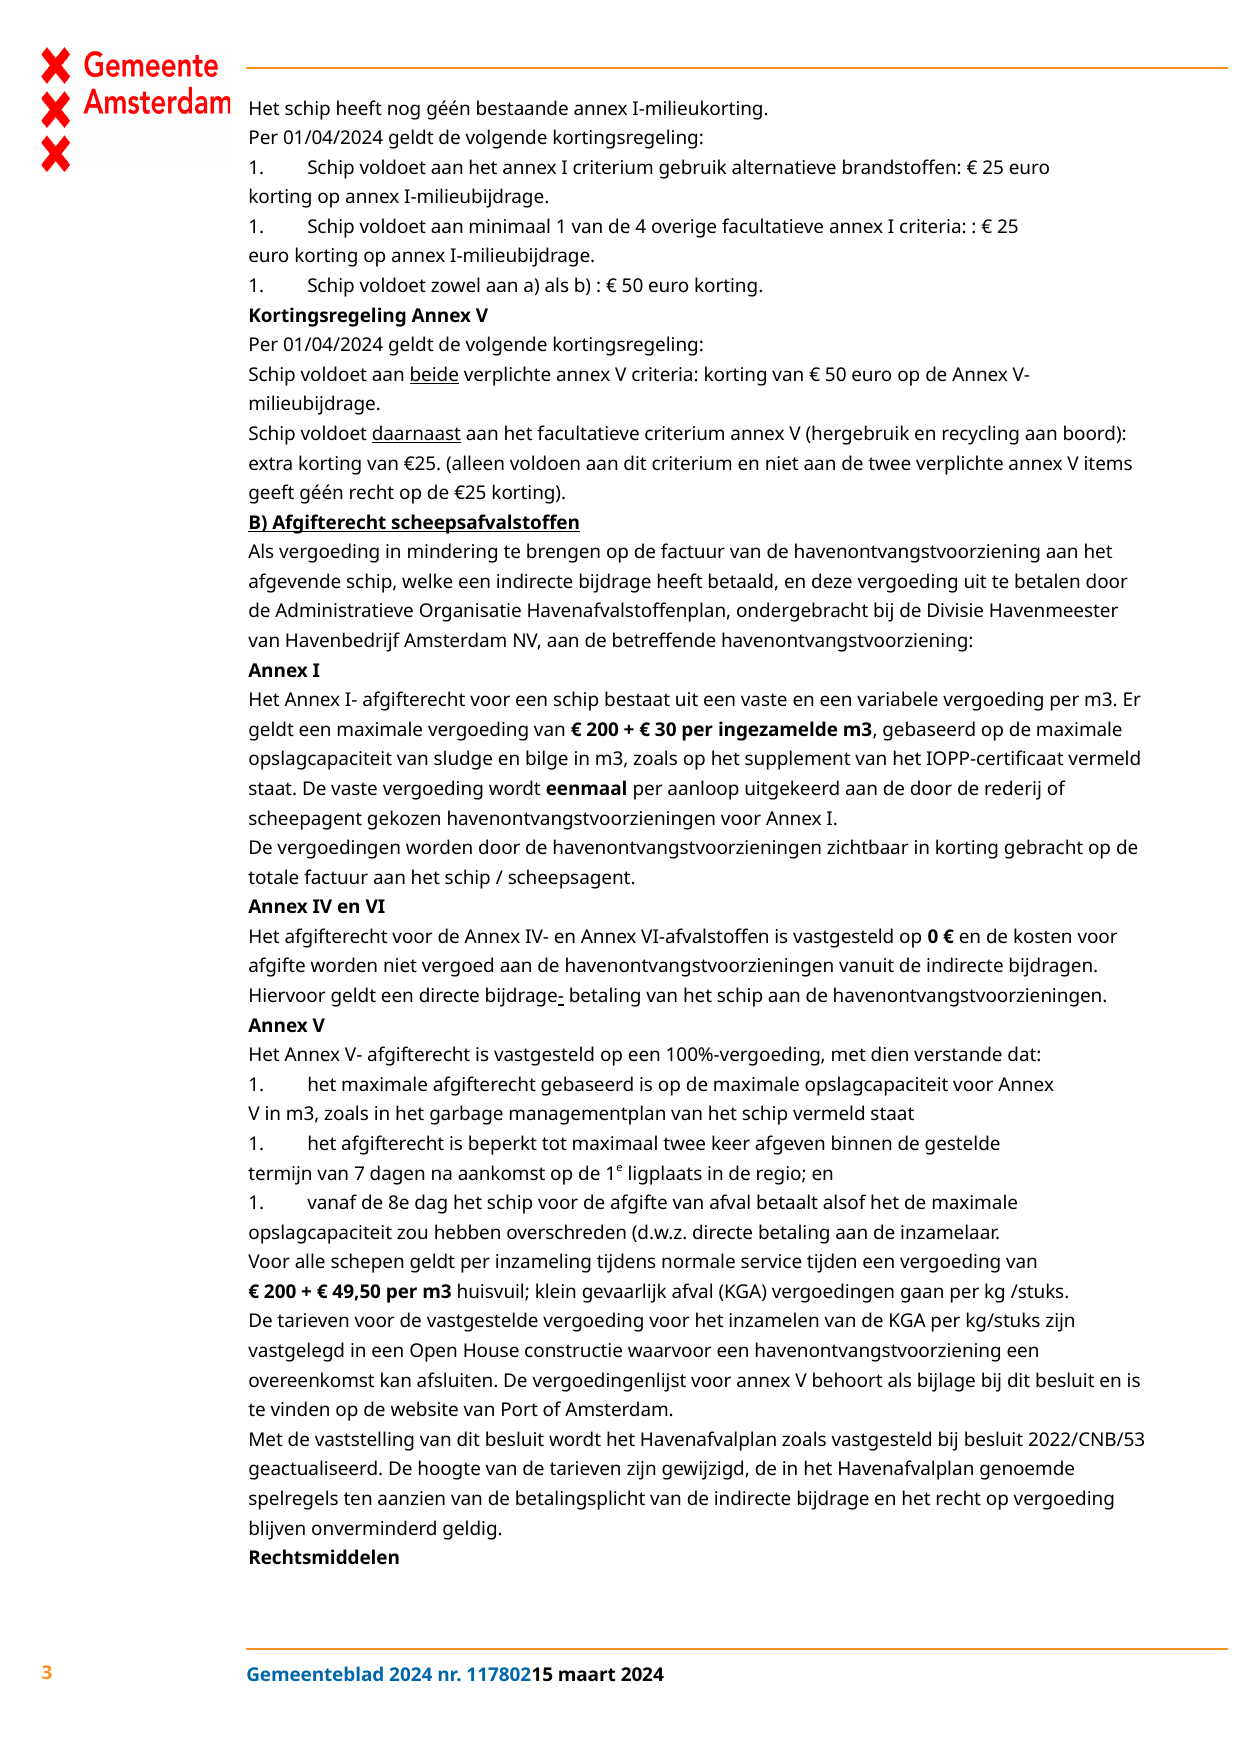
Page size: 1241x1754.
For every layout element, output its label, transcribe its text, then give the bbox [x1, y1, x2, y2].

text Annex IV en VI [248, 893, 1152, 919]
text Met de vaststelling van dit besluit wordt het Havenafvalplan zoals vastgesteld bij besluit 2022/CNB/53 geactualiseerd. De hoogte van de tarieven zijn gewijzigd, de in het Havenafvalplan genoemde spelregels ten aanzien van de betalingsplicht van de indirecte bijdrage en het recht op vergoeding blijven onverminderd geldig. [248, 1426, 1152, 1541]
text De vergoedingen worden door de havenontvangstvoorzieningen zichtbaar in korting gebracht op de totale factuur aan het schip / scheepsagent. [248, 834, 1152, 890]
text Per 01/04/2024 geldt de volgende kortingsregeling: [248, 124, 1152, 150]
text Annex V [248, 1012, 1152, 1038]
list vanaf de 8e dag het schip voor de afgifte van afval betaalt alsof het de maximale [248, 1189, 1152, 1215]
text Het schip heeft nog géén bestaande annex I-milieukorting. [248, 95, 1152, 121]
text termijn van 7 dagen na aankomst op de 1e ligplaats in de regio; en [248, 1160, 1152, 1186]
text euro korting op annex I-milieubijdrage. [248, 243, 1152, 268]
text Kortingsregeling Annex V [248, 302, 1152, 328]
list het afgifterecht is beperkt tot maximaal twee keer afgeven binnen de gestelde [248, 1130, 1152, 1156]
text Het afgifterecht voor de Annex IV- en Annex VI-afvalstoffen is vastgesteld op 0 € en de kosten voor afgifte worden niet vergoed aan de havenontvangstvoorzieningen vanuit de indirecte bijdragen. Hiervoor geldt een directe bijdrage- betaling van het schip aan de havenontvangstvoorzieningen. [248, 923, 1152, 1008]
list Schip voldoet zowel aan a) als b) : € 50 euro korting. [248, 272, 1152, 298]
text Het Annex I- afgifterecht voor een schip bestaat uit een vaste en een variabele vergoeding per m3. Er geldt een maximale vergoeding van € 200 + € 30 per ingezamelde m3, gebaseerd op de maximale opslagcapaciteit van sludge en bilge in m3, zoals op het supplement van het IOPP-certificaat vermeld staat. De vaste vergoeding wordt eenmaal per aanloop uitgekeerd aan de door de rederij of scheepagent gekozen havenontvangstvoorzieningen voor Annex I. [248, 686, 1152, 831]
text De tarieven voor de vastgestelde vergoeding voor het inzamelen van de KGA per kg/stuks zijn vastgelegd in een Open House constructie waarvoor een havenontvangstvoorziening een overeenkomst kan afsluiten. De vergoedingenlijst voor annex V behoort als bijlage bij dit besluit en is te vinden op de website van Port of Amsterdam. [248, 1308, 1152, 1422]
list Schip voldoet aan minimaal 1 van de 4 overige facultatieve annex I criteria: : € 25 [248, 213, 1152, 239]
list het maximale afgifterecht gebaseerd is op de maximale opslagcapaciteit voor Annex [248, 1071, 1152, 1097]
text Rechtsmiddelen [248, 1544, 1152, 1570]
picture [41, 47, 231, 172]
text V in m3, zoals in het garbage managementplan van het schip vermeld staat [248, 1101, 1152, 1126]
text korting op annex I-milieubijdrage. [248, 183, 1152, 209]
text Het Annex V- afgifterecht is vastgesteld op een 100%-vergoeding, met dien verstande dat: [248, 1041, 1152, 1067]
text Als vergoeding in mindering te brengen op de factuur van de havenontvangstvoorziening aan het afgevende schip, welke een indirecte bijdrage heeft betaald, en deze vergoeding uit te betalen door de Administratieve Organisatie Havenafvalstoffenplan, ondergebracht bij de Divisie Havenmeester van Havenbedrijf Amsterdam NV, aan de betreffende havenontvangstvoorziening: [248, 538, 1152, 653]
text Schip voldoet daarnaast aan het facultatieve criterium annex V (hergebruik en recycling aan boord): extra korting van €25. (alleen voldoen aan dit criterium en niet aan de twee verplichte annex V items geeft géén recht op de €25 korting). [248, 420, 1152, 505]
text opslagcapaciteit zou hebben overschreden (d.w.z. directe betaling aan de inzamelaar. [248, 1219, 1152, 1245]
text Voor alle schepen geldt per inzameling tijdens normale service tijden een vergoeding van [248, 1248, 1152, 1274]
text Annex I [248, 657, 1152, 683]
text € 200 + € 49,50 per m3 huisvuil; klein gevaarlijk afval (KGA) vergoedingen gaan per kg /stuks. [248, 1278, 1152, 1304]
list Schip voldoet aan het annex I criterium gebruik alternatieve brandstoffen: € 25 euro [248, 154, 1152, 180]
text B) Afgifterecht scheepsafvalstoffen [248, 509, 1152, 535]
text Schip voldoet aan beide verplichte annex V criteria: korting van € 50 euro op de Annex V- milieubijdrage. [248, 361, 1152, 416]
text Per 01/04/2024 geldt de volgende kortingsregeling: [248, 331, 1152, 357]
